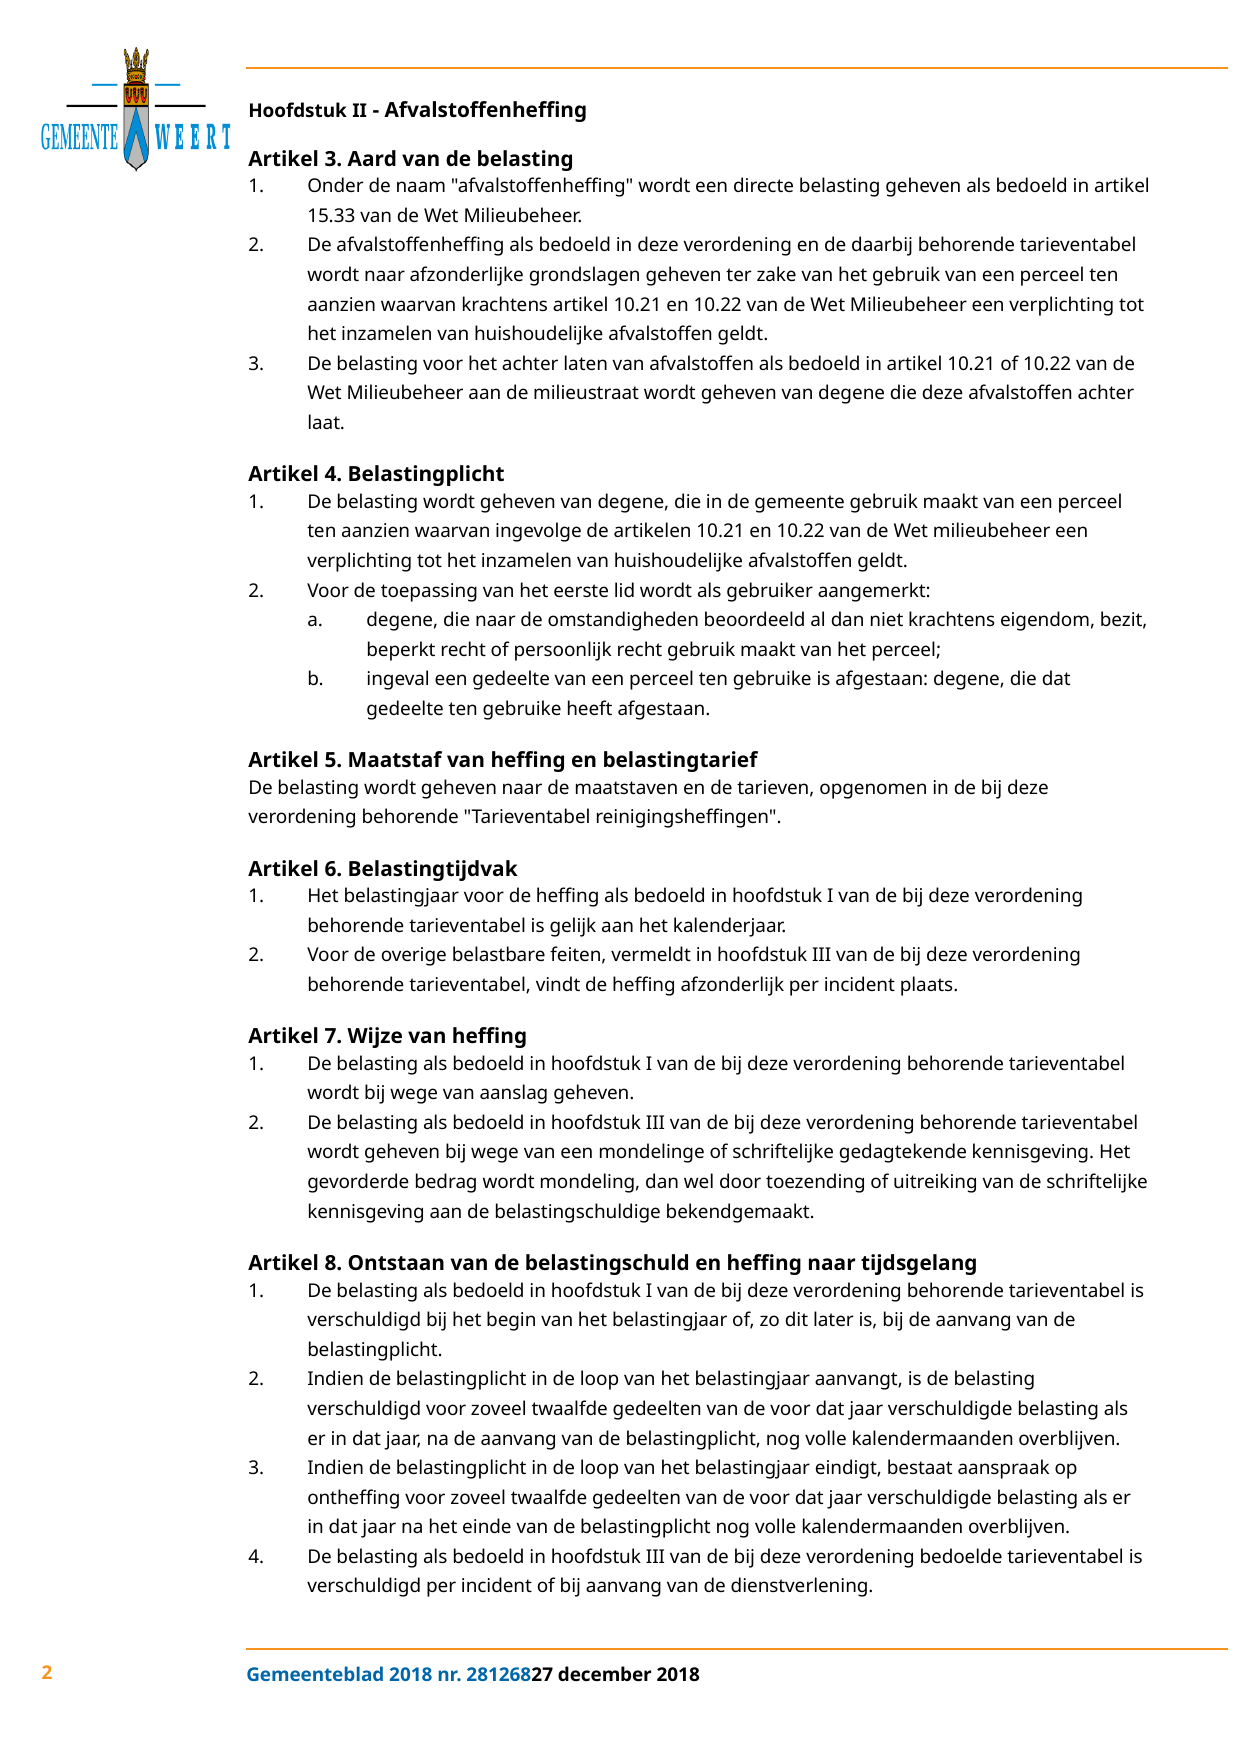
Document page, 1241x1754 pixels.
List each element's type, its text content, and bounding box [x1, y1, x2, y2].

text Artikel 6. Belastingtijdvak [248, 854, 1152, 882]
text Artikel 8. Ontstaan van de belastingschuld en heffing naar tijdsgelang [248, 1248, 1152, 1277]
picture [41, 47, 231, 172]
list De afvalstoffenheffing als bedoeld in deze verordening en de daarbij behorende tarieventabel wordt naar afzonderlijke grondslagen geheven ter zake van het gebruik van een perceel ten aanzien waarvan krachtens artikel 10.21 en 10.22 van de Wet Milieubeheer een verplichting tot het inzamelen van huishoudelijke afvalstoffen geldt. [248, 232, 1152, 346]
list De belasting als bedoeld in hoofdstuk I van de bij deze verordening behorende tarieventabel is verschuldigd bij het begin van het belastingjaar of, zo dit later is, bij de aanvang van de belastingplicht. [248, 1277, 1152, 1362]
text Artikel 7. Wijze van heffing [248, 1022, 1152, 1050]
text Artikel 4. Belastingplicht [248, 459, 1152, 488]
list Voor de overige belastbare feiten, vermeldt in hoofdstuk III van de bij deze verordening behorende tarieventabel, vindt de heffing afzonderlijk per incident plaats. [248, 942, 1152, 997]
text Hoofdstuk II - Afvalstoffenheffing [248, 95, 1152, 123]
list Voor de toepassing van het eerste lid wordt als gebruiker aangemerkt: [248, 577, 1152, 602]
text Artikel 3. Aard van de belasting [248, 144, 1152, 172]
list De belasting als bedoeld in hoofdstuk III van de bij deze verordening behorende tarieventabel wordt geheven bij wege van een mondelinge of schriftelijke gedagtekende kennisgeving. Het gevorderde bedrag wordt mondeling, dan wel door toezending of uitreiking van de schriftelijke kennisgeving aan de belastingschuldige bekendgemaakt. [248, 1109, 1152, 1224]
text Artikel 5. Maatstaf van heffing en belastingtarief [248, 746, 1152, 774]
list De belasting wordt geheven van degene, die in de gemeente gebruik maakt van een perceel ten aanzien waarvan ingevolge de artikelen 10.21 en 10.22 van de Wet milieubeheer een verplichting tot het inzamelen van huishoudelijke afvalstoffen geldt. [248, 488, 1152, 573]
list ingeval een gedeelte van een perceel ten gebruike is afgestaan: degene, die dat gedeelte ten gebruike heeft afgestaan. [307, 666, 1152, 721]
text De belasting wordt geheven naar de maatstaven en de tarieven, opgenomen in de bij deze verordening behorende "Tarieventabel reinigingsheffingen". [248, 774, 1152, 829]
list Onder de naam "afvalstoffenheffing" wordt een directe belasting geheven als bedoeld in artikel 15.33 van de Wet Milieubeheer. [248, 172, 1152, 228]
list De belasting als bedoeld in hoofdstuk I van de bij deze verordening behorende tarieventabel wordt bij wege van aanslag geheven. [248, 1050, 1152, 1105]
list De belasting voor het achter laten van afvalstoffen als bedoeld in artikel 10.21 of 10.22 van de Wet Milieubeheer aan de milieustraat wordt geheven van degene die deze afvalstoffen achter laat. [248, 350, 1152, 435]
list Het belastingjaar voor de heffing als bedoeld in hoofdstuk I van de bij deze verordening behorende tarieventabel is gelijk aan het kalenderjaar. [248, 882, 1152, 938]
list De belasting als bedoeld in hoofdstuk III van de bij deze verordening bedoelde tarieventabel is verschuldigd per incident of bij aanvang van de dienstverlening. [248, 1543, 1152, 1598]
list Indien de belastingplicht in de loop van het belastingjaar eindigt, bestaat aanspraak op ontheffing voor zoveel twaalfde gedeelten van de voor dat jaar verschuldigde belasting als er in dat jaar na het einde van de belastingplicht nog volle kalendermaanden overblijven. [248, 1454, 1152, 1539]
list degene, die naar de omstandigheden beoordeeld al dan niet krachtens eigendom, bezit, beperkt recht of persoonlijk recht gebruik maakt van het perceel; [307, 606, 1152, 662]
list Indien de belastingplicht in de loop van het belastingjaar aanvangt, is de belasting verschuldigd voor zoveel twaalfde gedeelten van de voor dat jaar verschuldigde belasting als er in dat jaar, na de aanvang van de belastingplicht, nog volle kalendermaanden overblijven. [248, 1366, 1152, 1450]
